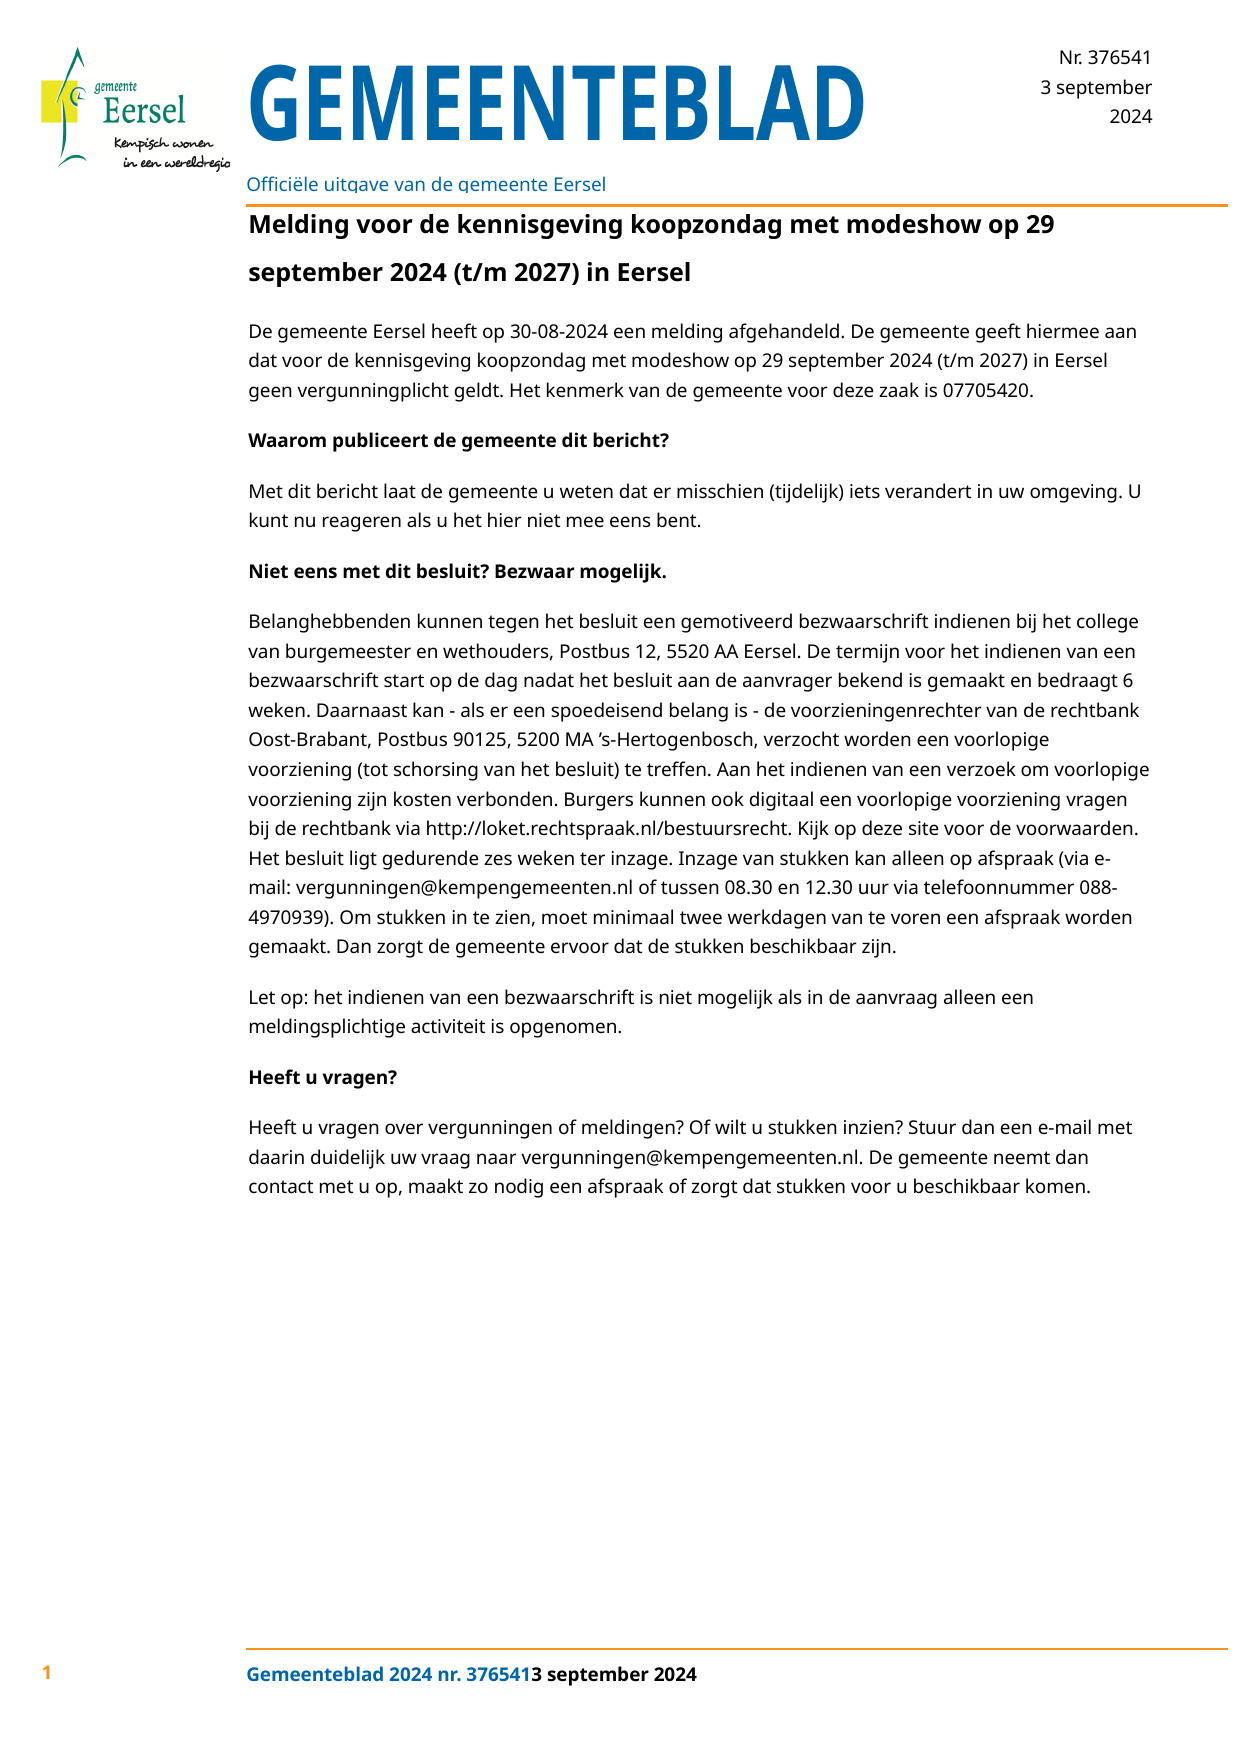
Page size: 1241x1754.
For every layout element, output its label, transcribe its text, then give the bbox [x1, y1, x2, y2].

text De gemeente Eersel heeft op 30-08-2024 een melding afgehandeld. De gemeente geeft hiermee aan dat voor de kennisgeving koopzondag met modeshow op 29 september 2024 (t/m 2027) in Eersel geen vergunningplicht geldt. Het kenmerk van de gemeente voor deze zaak is 07705420. [248, 318, 1152, 403]
text Heeft u vragen over vergunningen of meldingen? Of wilt u stukken inzien? Stuur dan een e-mail met daarin duidelijk uw vraag naar vergunningen@kempengemeenten.nl. De gemeente neemt dan contact met u op, maakt zo nodig een afspraak of zorgt dat stukken voor u beschikbaar komen. [248, 1114, 1152, 1199]
text Melding voor de kennisgeving koopzondag met modeshow op 29 september 2024 (t/m 2027) in Eersel [248, 207, 1152, 288]
text Heeft u vragen? [248, 1064, 1152, 1090]
text Met dit bericht laat de gemeente u weten dat er misschien (tijdelijk) iets verandert in uw omgeving. U kunt nu reageren als u het hier niet mee eens bent. [248, 478, 1152, 533]
text Let op: het indienen van een bezwaarschrift is niet mogelijk als in de aanvraag alleen een meldingsplichtige activiteit is opgenomen. [248, 984, 1152, 1039]
text Waarom publiceert de gemeente dit bericht? [248, 427, 1152, 453]
picture [41, 47, 231, 172]
text Belanghebbenden kunnen tegen het besluit een gemotiveerd bezwaarschrift indienen bij het college van burgemeester en wethouders, Postbus 12, 5520 AA Eersel. De termijn voor het indienen van een bezwaarschrift start op de dag nadat het besluit aan de aanvrager bekend is gemaakt en bedraagt 6 weken. Daarnaast kan - als er een spoedeisend belang is - de voorzieningenrechter van de rechtbank Oost-Brabant, Postbus 90125, 5200 MA ’s-Hertogenbosch, verzocht worden een voorlopige voorziening (tot schorsing van het besluit) te treffen. Aan het indienen van een verzoek om voorlopige voorziening zijn kosten verbonden. Burgers kunnen ook digitaal een voorlopige voorziening vragen bij de rechtbank via http://loket.rechtspraak.nl/bestuursrecht. Kijk op deze site voor de voorwaarden. Het besluit ligt gedurende zes weken ter inzage. Inzage van stukken kan alleen op afspraak (via e-mail: vergunningen@kempengemeenten.nl of tussen 08.30 en 12.30 uur via telefoonnummer 088-4970939). Om stukken in te zien, moet minimaal twee werkdagen van te voren een afspraak worden gemaakt. Dan zorgt de gemeente ervoor dat de stukken beschikbaar zijn. [248, 608, 1152, 959]
text Niet eens met dit besluit? Bezwaar mogelijk. [248, 558, 1152, 584]
